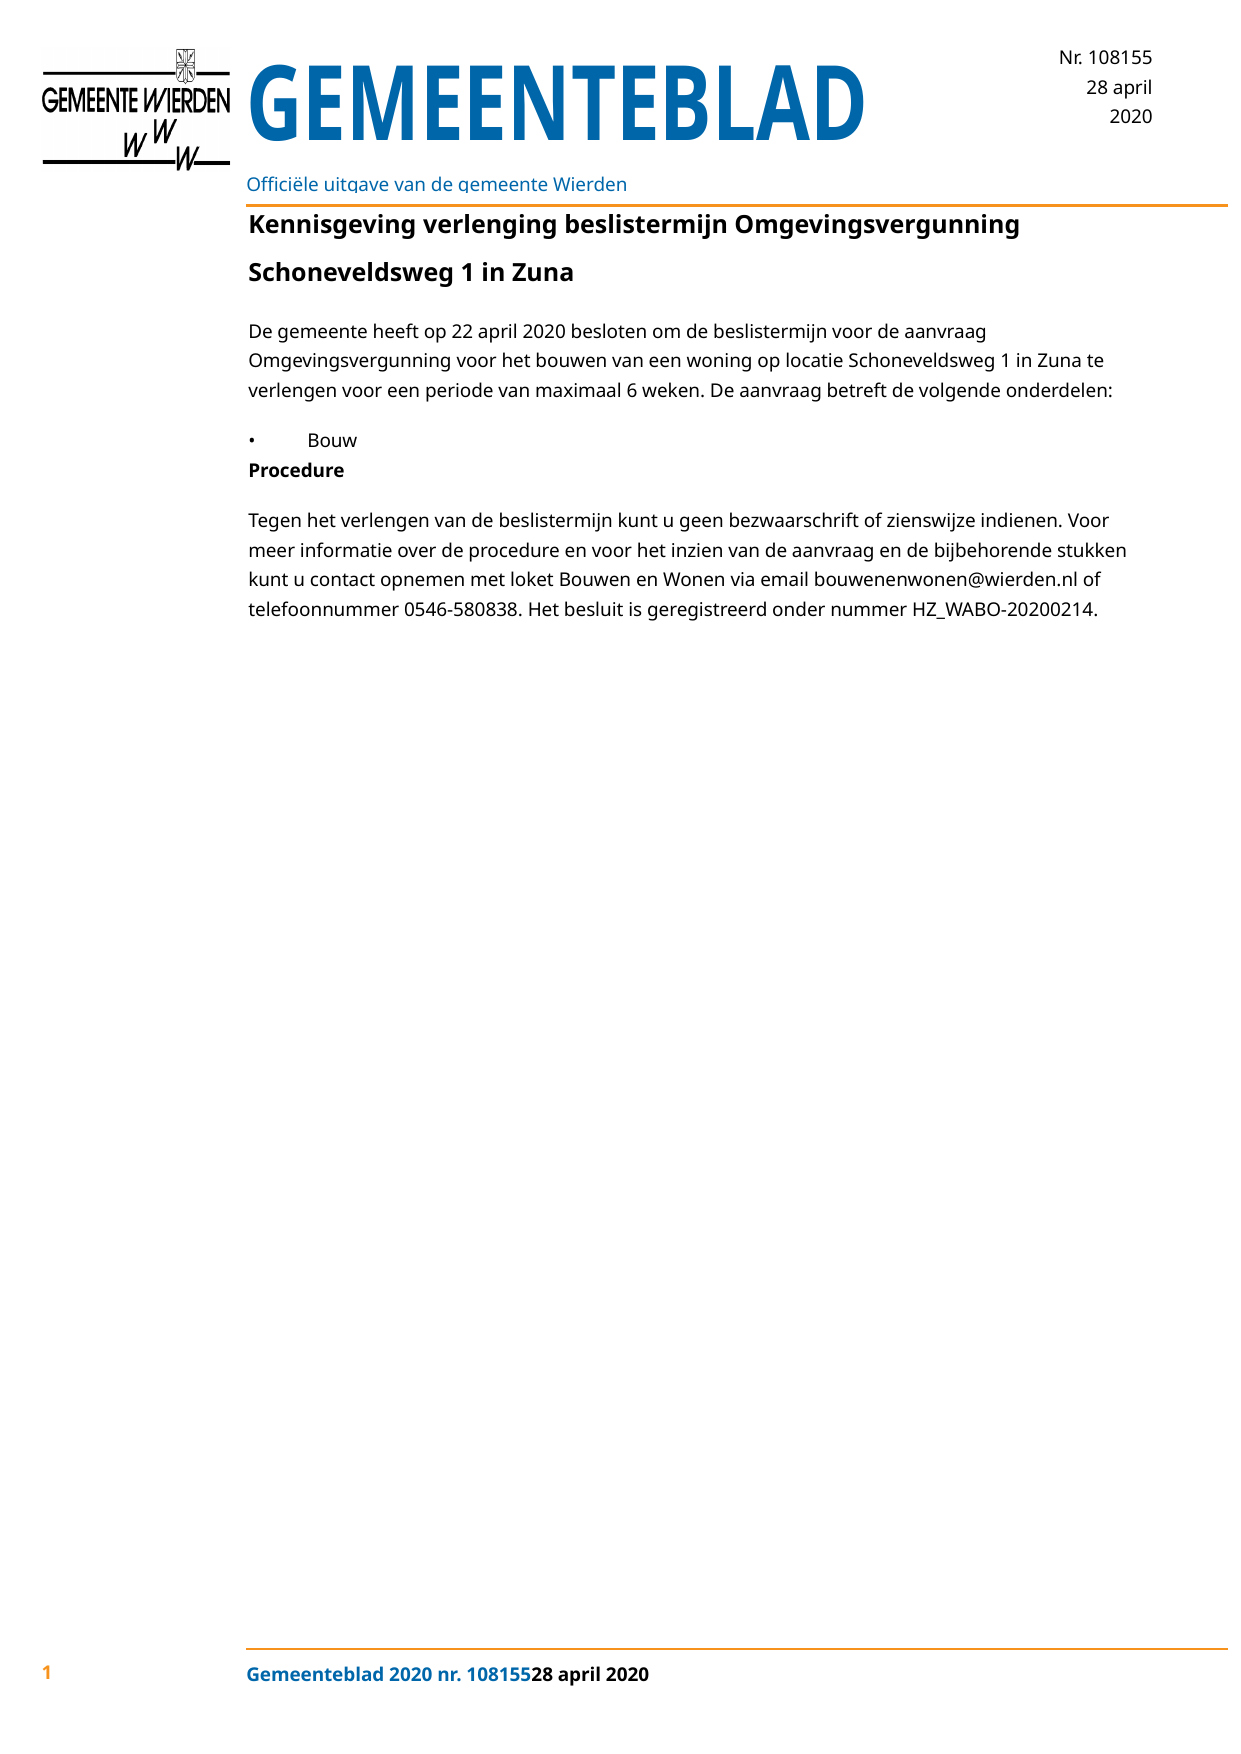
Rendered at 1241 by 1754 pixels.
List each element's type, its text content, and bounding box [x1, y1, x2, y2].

text Procedure [248, 457, 1152, 483]
picture [41, 47, 231, 172]
text De gemeente heeft op 22 april 2020 besloten om de beslistermijn voor de aanvraag Omgevingsvergunning voor het bouwen van een woning op locatie Schoneveldsweg 1 in Zuna te verlengen voor een periode van maximaal 6 weken. De aanvraag betreft de volgende onderdelen: [248, 318, 1152, 403]
text Kennisgeving verlenging beslistermijn Omgevingsvergunning Schoneveldsweg 1 in Zuna [248, 207, 1152, 288]
text Tegen het verlengen van de beslistermijn kunt u geen bezwaarschrift of zienswijze indienen. Voor meer informatie over de procedure en voor het inzien van de aanvraag en de bijbehorende stukken kunt u contact opnemen met loket Bouwen en Wonen via email bouwenenwonen@wierden.nl of telefoonnummer 0546-580838. Het besluit is geregistreerd onder nummer HZ_WABO-20200214. [248, 507, 1152, 622]
list Bouw [248, 427, 1152, 453]
